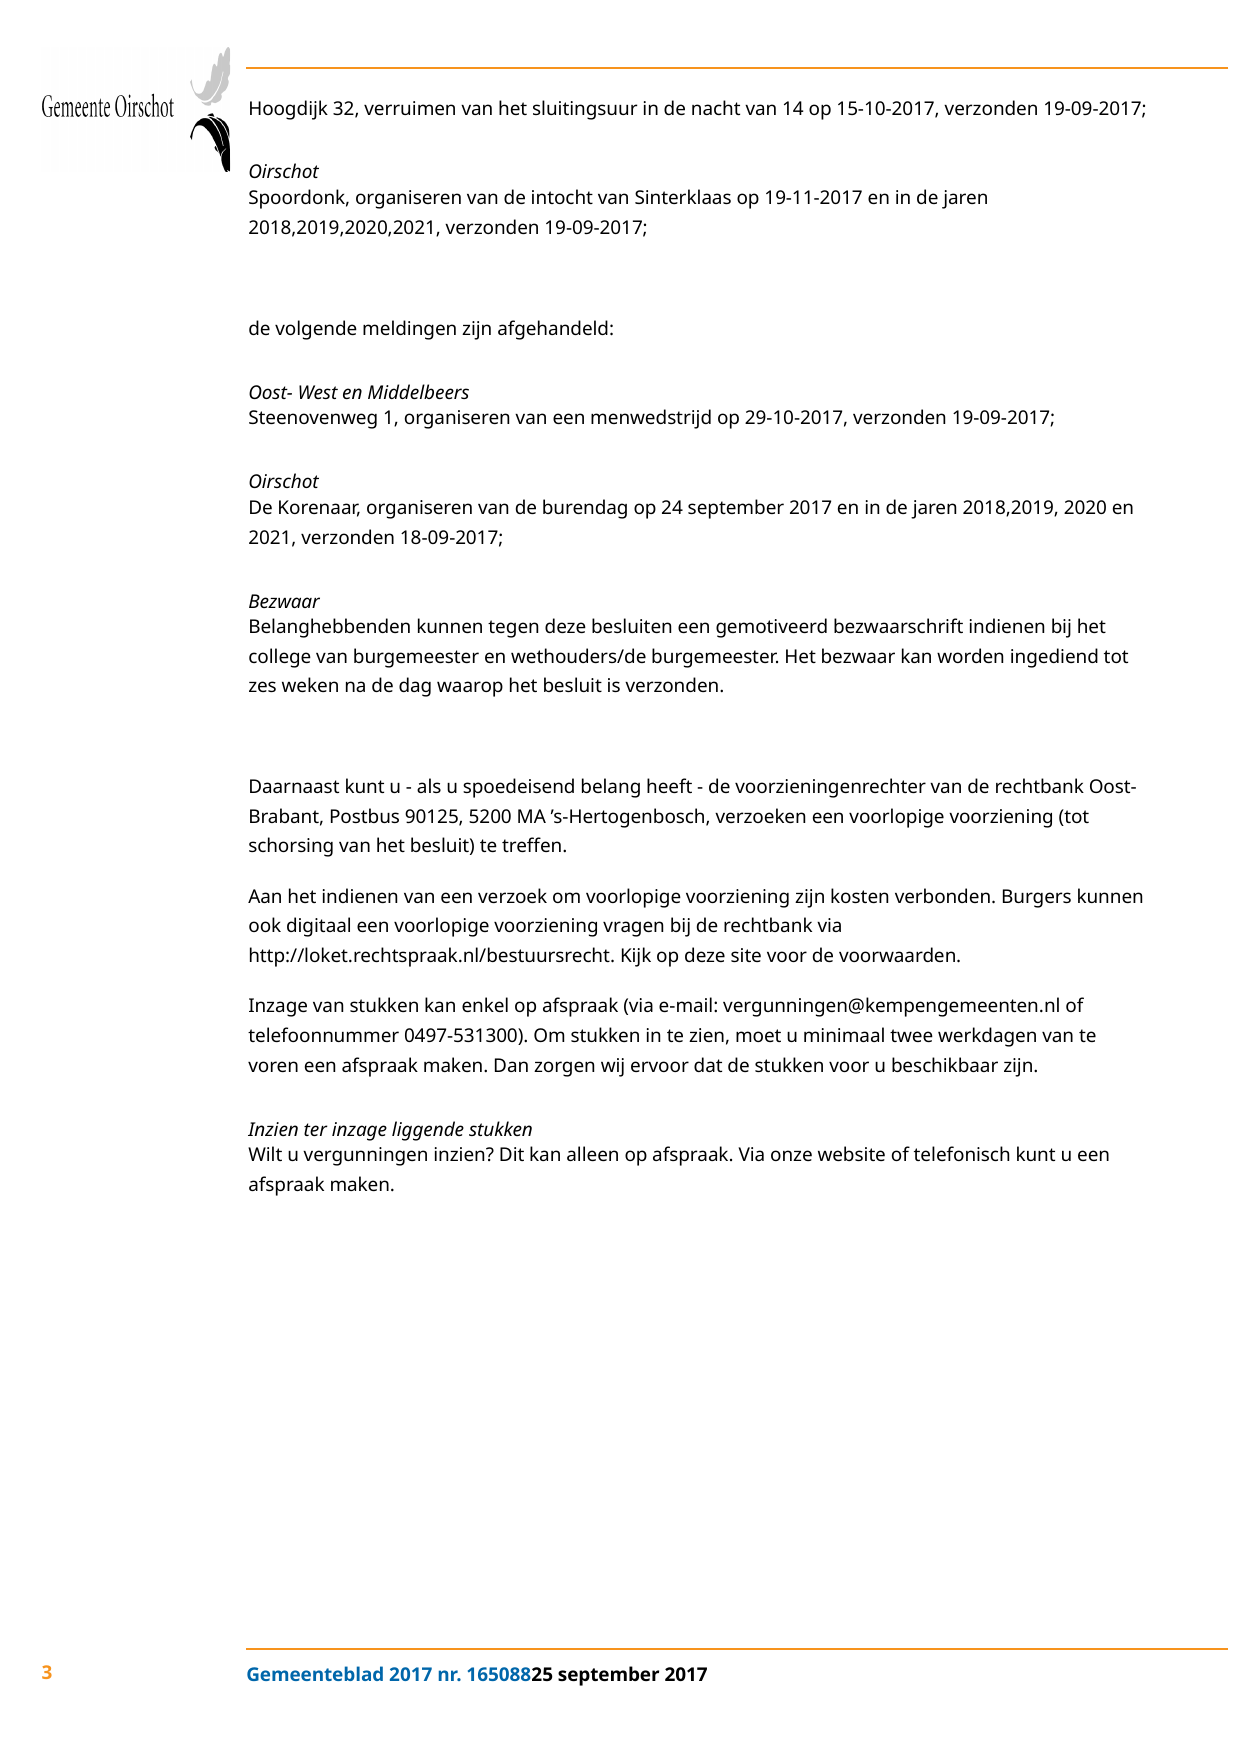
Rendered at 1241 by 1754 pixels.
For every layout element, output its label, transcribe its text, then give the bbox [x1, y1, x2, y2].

picture [41, 47, 231, 172]
text Inzien ter inzage liggende stukken [248, 1116, 1152, 1142]
text Bezwaar [248, 588, 1152, 613]
text Inzage van stukken kan enkel op afspraak (via e-mail: vergunningen@kempengemeenten.nl of telefoonnummer 0497-531300). Om stukken in te zien, moet u minimaal twee werkdagen van te voren een afspraak maken. Dan zorgen wij ervoor dat de stukken voor u beschikbaar zijn. [248, 993, 1152, 1078]
text Aan het indienen van een verzoek om voorlopige voorziening zijn kosten verbonden. Burgers kunnen ook digitaal een voorlopige voorziening vragen bij de rechtbank via http://loket.rechtspraak.nl/bestuursrecht. Kijk op deze site voor de voorwaarden. [248, 883, 1152, 968]
text De Korenaar, organiseren van de burendag op 24 september 2017 en in de jaren 2018,2019, 2020 en 2021, verzonden 18-09-2017; [248, 494, 1152, 549]
text Hoogdijk 32, verruimen van het sluitingsuur in de nacht van 14 op 15-10-2017, verzonden 19-09-2017; [248, 95, 1152, 121]
text Oirschot [248, 159, 1152, 184]
text Steenovenweg 1, organiseren van een menwedstrijd op 29-10-2017, verzonden 19-09-2017; [248, 404, 1152, 430]
text Wilt u vergunningen inzien? Dit kan alleen op afspraak. Via onze website of telefonisch kunt u een afspraak maken. [248, 1142, 1152, 1197]
text Belanghebbenden kunnen tegen deze besluiten een gemotiveerd bezwaarschrift indienen bij het college van burgemeester en wethouders/de burgemeester. Het bezwaar kan worden ingediend tot zes weken na de dag waarop het besluit is verzonden. [248, 613, 1152, 698]
text Daarnaast kunt u - als u spoedeisend belang heeft - de voorzieningenrechter van de rechtbank Oost-Brabant, Postbus 90125, 5200 MA ’s-Hertogenbosch, verzoeken een voorlopige voorziening (tot schorsing van het besluit) te treffen. [248, 773, 1152, 858]
text Oost- West en Middelbeers [248, 379, 1152, 404]
text Oirschot [248, 468, 1152, 494]
text Spoordonk, organiseren van de intocht van Sinterklaas op 19-11-2017 en in de jaren 2018,2019,2020,2021, verzonden 19-09-2017; [248, 184, 1152, 240]
text de volgende meldingen zijn afgehandeld: [248, 315, 1152, 341]
